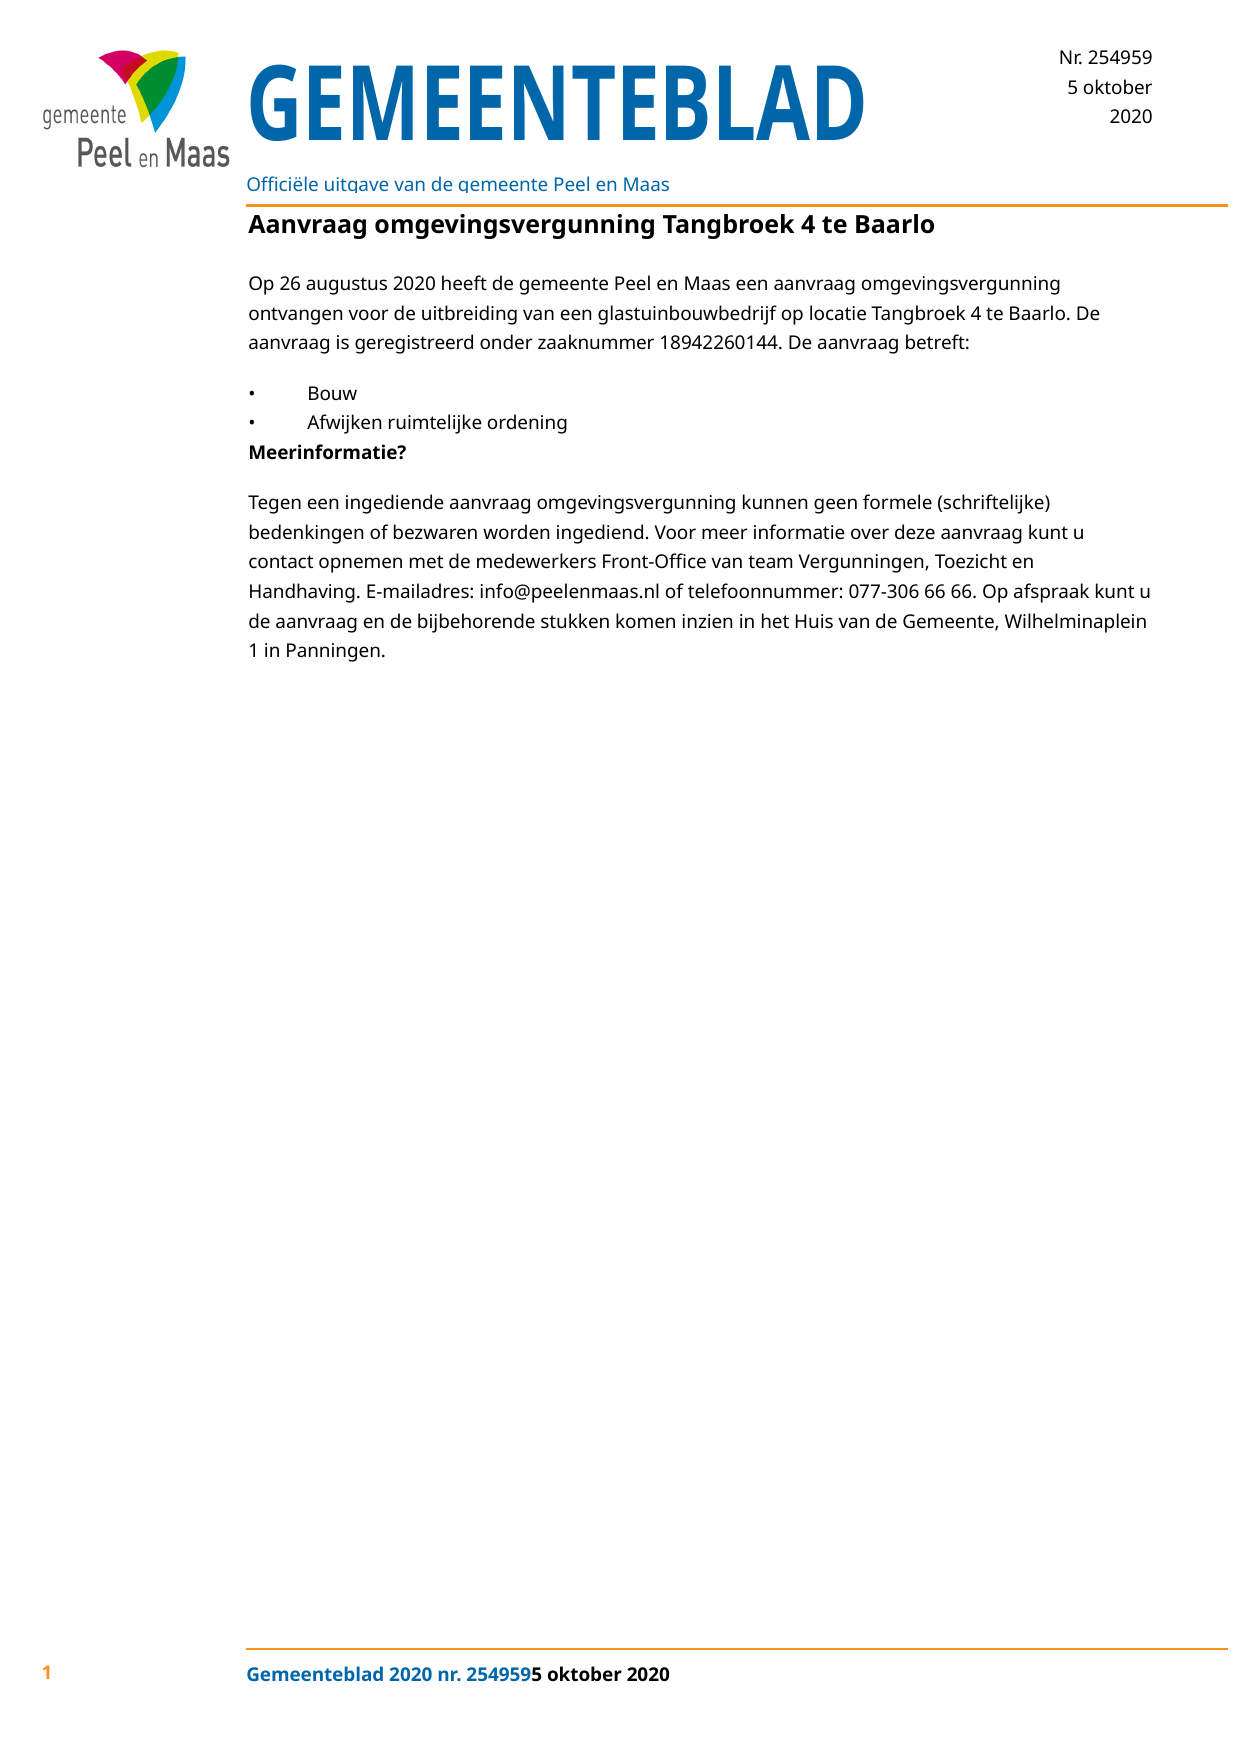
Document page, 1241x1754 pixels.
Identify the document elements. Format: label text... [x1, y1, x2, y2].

text Op 26 augustus 2020 heeft de gemeente Peel en Maas een aanvraag omgevingsvergunning ontvangen voor de uitbreiding van een glastuinbouwbedrijf op locatie Tangbroek 4 te Baarlo. De aanvraag is geregistreerd onder zaaknummer 18942260144. De aanvraag betreft: [248, 270, 1152, 355]
text Meerinformatie? [248, 439, 1152, 465]
picture [41, 47, 231, 172]
text Tegen een ingediende aanvraag omgevingsvergunning kunnen geen formele (schriftelijke) bedenkingen of bezwaren worden ingediend. Voor meer informatie over deze aanvraag kunt u contact opnemen met de medewerkers Front-Office van team Vergunningen, Toezicht en Handhaving. E-mailadres: info@peelenmaas.nl of telefoonnummer: 077-306 66 66. Op afspraak kunt u de aanvraag en de bijbehorende stukken komen inzien in het Huis van de Gemeente, Wilhelminaplein 1 in Panningen. [248, 489, 1152, 663]
list Afwijken ruimtelijke ordening [248, 409, 1152, 435]
list Bouw [248, 380, 1152, 406]
text Aanvraag omgevingsvergunning Tangbroek 4 te Baarlo [248, 207, 1152, 241]
